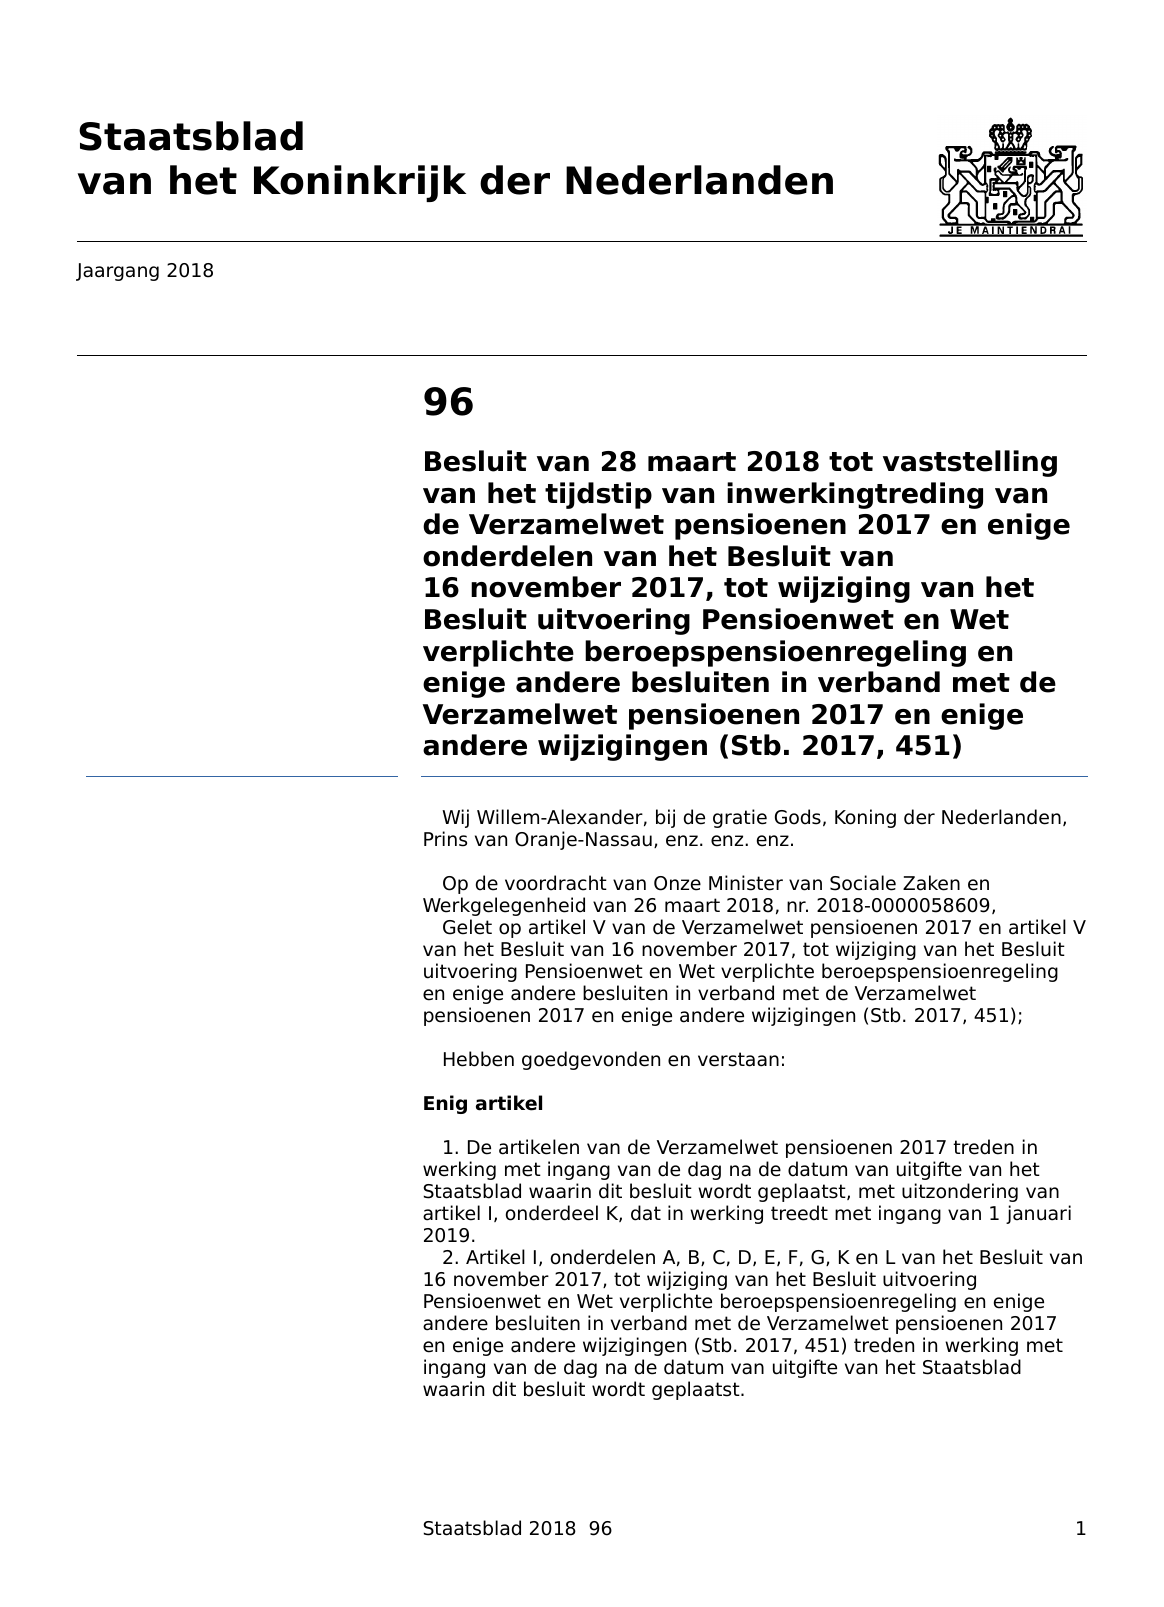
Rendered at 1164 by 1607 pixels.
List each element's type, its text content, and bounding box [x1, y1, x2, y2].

subtitle 96 [422, 381, 1087, 424]
subtitle Enig artikel [422, 1093, 1087, 1115]
text Gelet op artikel V van de Verzamelwet pensioenen 2017 en artikel V van het Besluit van 16 november 2017, tot wijziging van het Besluit uitvoering Pensioenwet en Wet verplichte beroepspensioenregeling en enige andere besluiten in verband met de Verzamelwet pensioenen 2017 en enige andere wijzigingen (Stb. 2017, 451); [422, 917, 1087, 1027]
table_header Staatsblad van het Koninkrijk der Nederlanden [77, 100, 886, 241]
text 2. Artikel I, onderdelen A, B, C, D, E, F, G, K en L van het Besluit van 16 november 2017, tot wijziging van het Besluit uitvoering Pensioenwet en Wet verplichte beroepspensioenregeling en enige andere besluiten in verband met de Verzamelwet pensioenen 2017 en enige andere wijzigingen (Stb. 2017, 451) treden in werking met ingang van de dag na de datum van uitgifte van het Staatsblad waarin dit besluit wordt geplaatst. [422, 1247, 1087, 1401]
picture [936, 115, 1087, 240]
table_header [886, 100, 1087, 241]
text Hebben goedgevonden en verstaan: [422, 1049, 1087, 1071]
text Besluit van 28 maart 2018 tot vaststelling van het tijdstip van inwerkingtreding van de Verzamelwet pensioenen 2017 en enige onderdelen van het Besluit van 16 november 2017, tot wijziging van het Besluit uitvoering Pensioenwet en Wet verplichte beroepspensioenregeling en enige andere besluiten in verband met de Verzamelwet pensioenen 2017 en enige andere wijzigingen (Stb. 2017, 451) [422, 447, 1087, 762]
text 1. De artikelen van de Verzamelwet pensioenen 2017 treden in werking met ingang van de dag na de datum van uitgifte van het Staatsblad waarin dit besluit wordt geplaatst, met uitzondering van artikel I, onderdeel K, dat in werking treedt met ingang van 1 januari 2019. [422, 1137, 1087, 1247]
text Wij Willem-Alexander, bij de gratie Gods, Koning der Nederlanden, Prins van Oranje-Nassau, enz. enz. enz. [422, 807, 1087, 851]
table_cell Jaargang 2018 [77, 242, 1087, 355]
text Op de voordracht van Onze Minister van Sociale Zaken en Werkgelegenheid van 26 maart 2018, nr. 2018-0000058609, [422, 873, 1087, 917]
